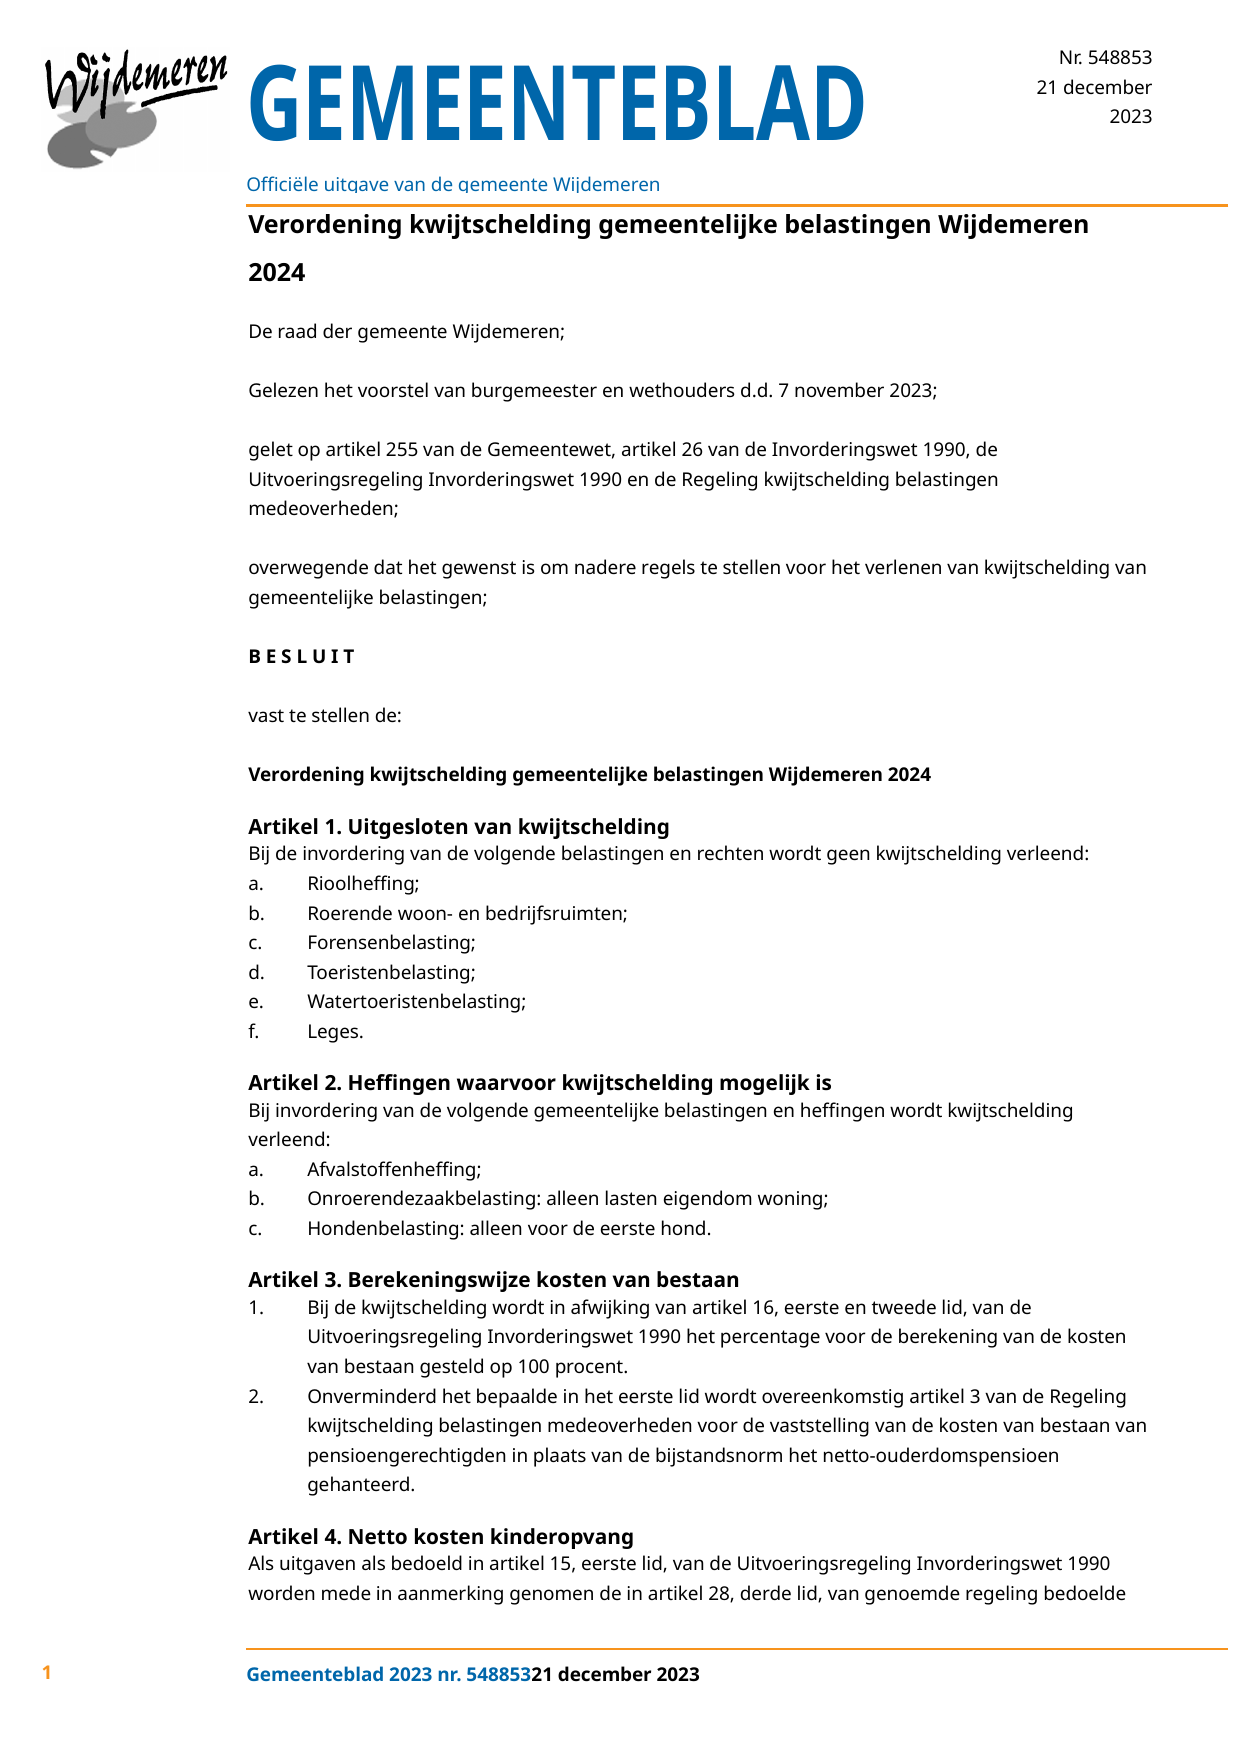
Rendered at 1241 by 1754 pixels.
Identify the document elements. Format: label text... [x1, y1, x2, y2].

list Leges. [248, 1018, 1152, 1044]
text De raad der gemeente Wijdemeren; [248, 318, 1152, 344]
text Artikel 4. Netto kosten kinderopvang [248, 1522, 1152, 1550]
text Verordening kwijtschelding gemeentelijke belastingen Wijdemeren 2024 [248, 762, 1152, 787]
text Artikel 1. Uitgesloten van kwijtschelding [248, 812, 1152, 841]
picture [41, 47, 231, 172]
list Roerende woon- en bedrijfsruimten; [248, 900, 1152, 925]
text overwegende dat het gewenst is om nadere regels te stellen voor het verlenen van kwijtschelding van gemeentelijke belastingen; [248, 554, 1152, 610]
list Rioolheffing; [248, 870, 1152, 896]
text vast te stellen de: [248, 702, 1152, 728]
list Onroerendezaakbelasting: alleen lasten eigendom woning; [248, 1186, 1152, 1211]
text Bij invordering van de volgende gemeentelijke belastingen en heffingen wordt kwijtschelding verleend: [248, 1097, 1152, 1152]
text Artikel 2. Heffingen waarvoor kwijtschelding mogelijk is [248, 1068, 1152, 1097]
text Artikel 3. Berekeningswijze kosten van bestaan [248, 1266, 1152, 1294]
text Bij de invordering van de volgende belastingen en rechten wordt geen kwijtschelding verleend: [248, 841, 1152, 866]
list Watertoeristenbelasting; [248, 988, 1152, 1014]
list Afvalstoffenheffing; [248, 1156, 1152, 1182]
text gelet op artikel 255 van de Gemeentewet, artikel 26 van de Invorderingswet 1990, de Uitvoeringsregeling Invorderingswet 1990 en de Regeling kwijtschelding belastingen medeoverheden; [248, 436, 1152, 521]
list Forensenbelasting; [248, 929, 1152, 955]
list Hondenbelasting: alleen voor de eerste hond. [248, 1215, 1152, 1241]
text Gelezen het voorstel van burgemeester en wethouders d.d. 7 november 2023; [248, 377, 1152, 403]
list Onverminderd het bepaalde in het eerste lid wordt overeenkomstig artikel 3 van de Regeling kwijtschelding belastingen medeoverheden voor de vaststelling van de kosten van bestaan van pensioengerechtigden in plaats van de bijstandsnorm het netto-ouderdomspensioen gehanteerd. [248, 1383, 1152, 1497]
list Bij de kwijtschelding wordt in afwijking van artikel 16, eerste en tweede lid, van de Uitvoeringsregeling Invorderingswet 1990 het percentage voor de berekening van de kosten van bestaan gesteld op 100 procent. [248, 1294, 1152, 1379]
text Verordening kwijtschelding gemeentelijke belastingen Wijdemeren 2024 [248, 207, 1152, 288]
text B E S L U I T [248, 643, 1152, 669]
list Toeristenbelasting; [248, 959, 1152, 984]
text Als uitgaven als bedoeld in artikel 15, eerste lid, van de Uitvoeringsregeling Invorderingswet 1990 worden mede in aanmerking genomen de in artikel 28, derde lid, van genoemde regeling bedoelde [248, 1550, 1152, 1606]
